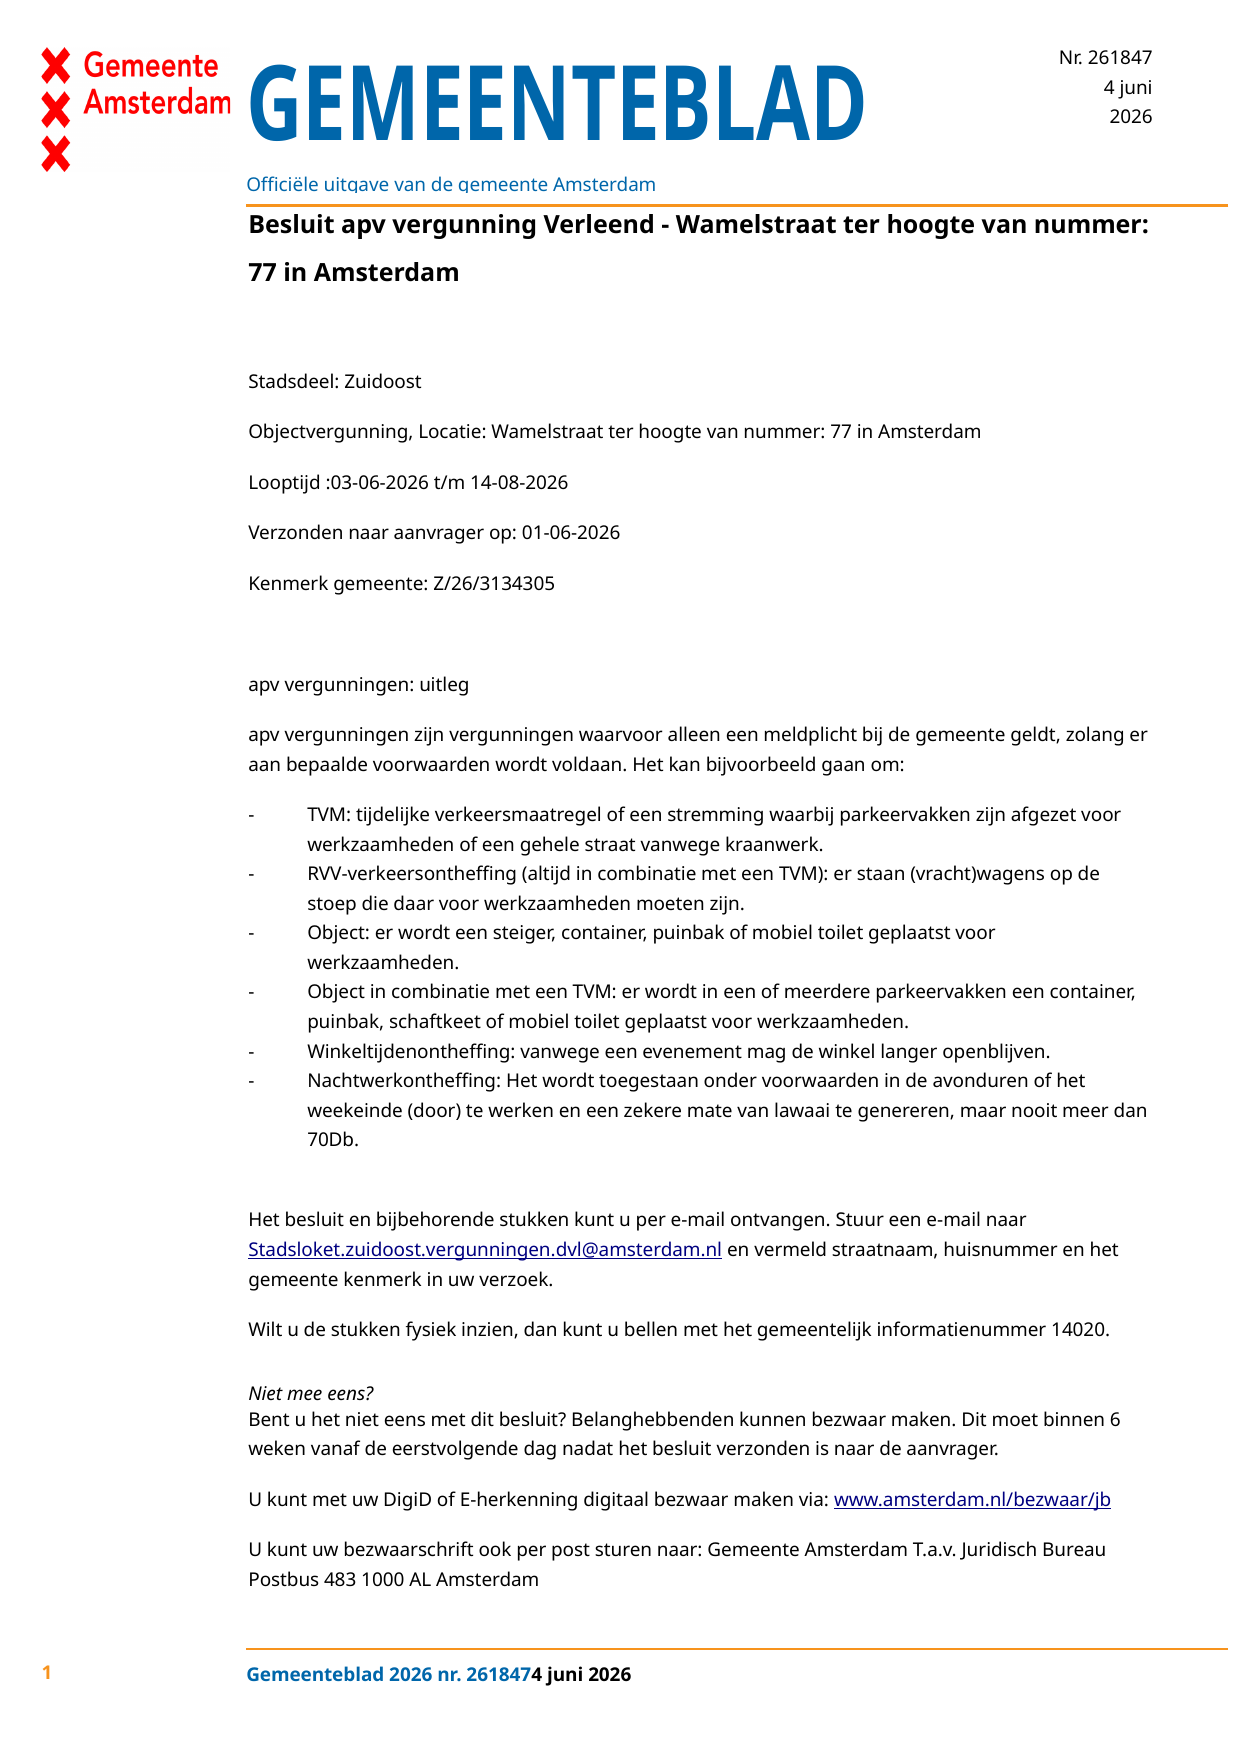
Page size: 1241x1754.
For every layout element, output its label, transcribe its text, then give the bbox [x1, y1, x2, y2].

text Wilt u de stukken fysiek inzien, dan kunt u bellen met het gemeentelijk informatienummer 14020. [248, 1316, 1152, 1342]
picture [41, 47, 231, 172]
text Bent u het niet eens met dit besluit? Belanghebbenden kunnen bezwaar maken. Dit moet binnen 6 weken vanaf de eerstvolgende dag nadat het besluit verzonden is naar de aanvrager. [248, 1406, 1152, 1461]
text Niet mee eens? [248, 1380, 1152, 1406]
text Kenmerk gemeente: Z/26/3134305 [248, 570, 1152, 596]
text Besluit apv vergunning Verleend - Wamelstraat ter hoogte van nummer: 77 in Amsterdam [248, 207, 1152, 288]
list Object: er wordt een steiger, container, puinbak of mobiel toilet geplaatst voor werkzaamheden. [248, 919, 1152, 975]
text Stadsdeel: Zuidoost [248, 368, 1152, 394]
text Het besluit en bijbehorende stukken kunt u per e-mail ontvangen. Stuur een e-mail naar Stadsloket.zuidoost.vergunningen.dvl@amsterdam.nl en vermeld straatnaam, huisnummer en het gemeente kenmerk in uw verzoek. [248, 1207, 1152, 1292]
list TVM: tijdelijke verkeersmaatregel of een stremming waarbij parkeervakken zijn afgezet voor werkzaamheden of een gehele straat vanwege kraanwerk. [248, 801, 1152, 857]
text U kunt uw bezwaarschrift ook per post sturen naar: Gemeente Amsterdam T.a.v. Juridisch Bureau Postbus 483 1000 AL Amsterdam [248, 1536, 1152, 1592]
text Objectvergunning, Locatie: Wamelstraat ter hoogte van nummer: 77 in Amsterdam [248, 419, 1152, 444]
text apv vergunningen: uitleg [248, 671, 1152, 697]
text U kunt met uw DigiD of E-herkenning digitaal bezwaar maken via: www.amsterdam.nl/bezwaar/jb [248, 1486, 1152, 1512]
text Verzonden naar aanvrager op: 01-06-2026 [248, 519, 1152, 545]
list Nachtwerkontheffing: Het wordt toegestaan onder voorwaarden in de avonduren of het weekeinde (door) te werken en een zekere mate van lawaai te genereren, maar nooit meer dan 70Db. [248, 1067, 1152, 1152]
text apv vergunningen zijn vergunningen waarvoor alleen een meldplicht bij de gemeente geldt, zolang er aan bepaalde voorwaarden wordt voldaan. Het kan bijvoorbeeld gaan om: [248, 721, 1152, 777]
text Looptijd :03-06-2026 t/m 14-08-2026 [248, 469, 1152, 495]
list Winkeltijdenontheffing: vanwege een evenement mag de winkel langer openblijven. [248, 1038, 1152, 1064]
list Object in combinatie met een TVM: er wordt in een of meerdere parkeervakken een container, puinbak, schaftkeet of mobiel toilet geplaatst voor werkzaamheden. [248, 979, 1152, 1034]
list RVV-verkeersontheffing (altijd in combinatie met een TVM): er staan (vracht)wagens op de stoep die daar voor werkzaamheden moeten zijn. [248, 860, 1152, 916]
